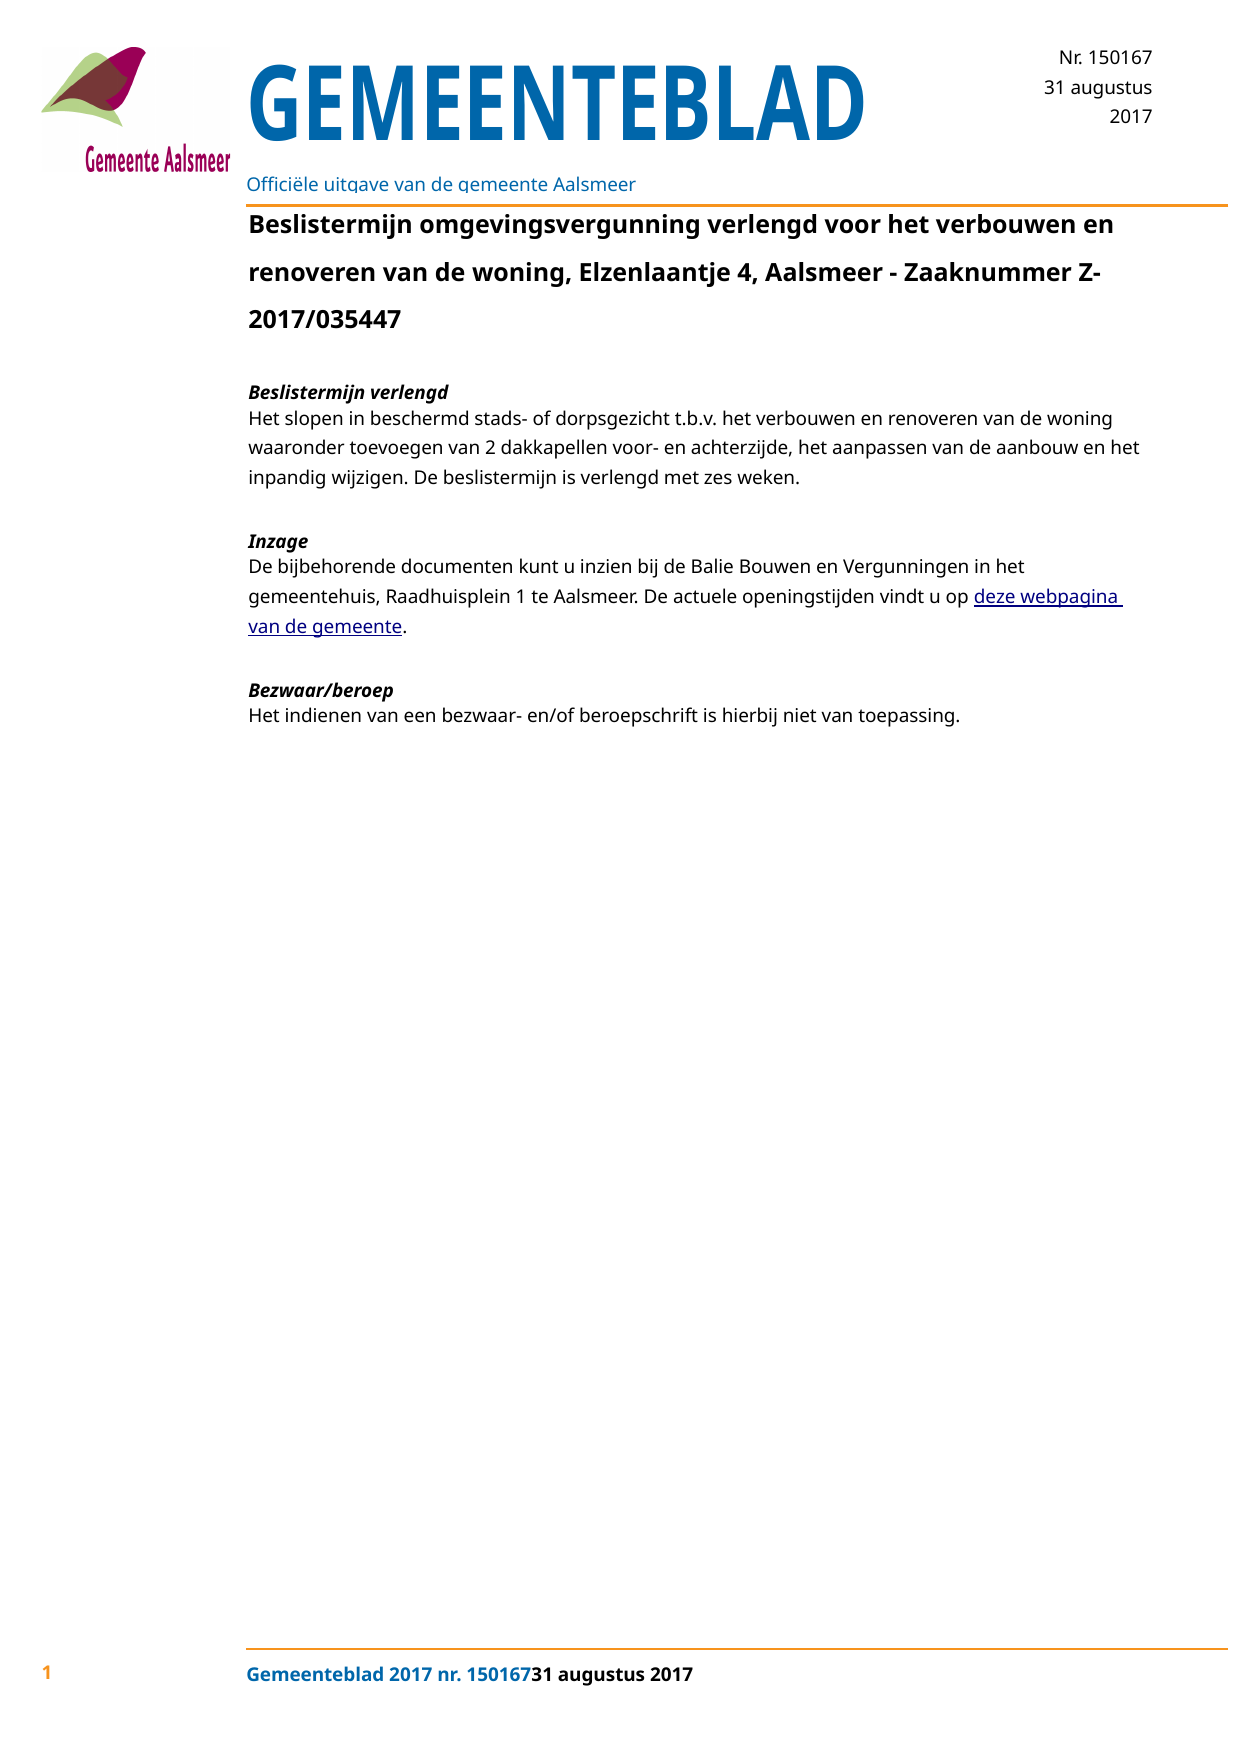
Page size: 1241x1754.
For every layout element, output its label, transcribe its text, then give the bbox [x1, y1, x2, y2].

text Bezwaar/beroep [248, 677, 1152, 702]
text Beslistermijn verlengd [248, 379, 1152, 405]
text De bijbehorende documenten kunt u inzien bij de Balie Bouwen en Vergunningen in het gemeentehuis, Raadhuisplein 1 te Aalsmeer. De actuele openingstijden vindt u op deze webpagina van de gemeente. [248, 554, 1152, 638]
picture [41, 47, 231, 172]
text Het slopen in beschermd stads- of dorpsgezicht t.b.v. het verbouwen en renoveren van de woning waaronder toevoegen van 2 dakkapellen voor- en achterzijde, het aanpassen van de aanbouw en het inpandig wijzigen. De beslistermijn is verlengd met zes weken. [248, 405, 1152, 490]
text Inzage [248, 528, 1152, 554]
text Het indienen van een bezwaar- en/of beroepschrift is hierbij niet van toepassing. [248, 702, 1152, 728]
text Beslistermijn omgevingsvergunning verlengd voor het verbouwen en renoveren van de woning, Elzenlaantje 4, Aalsmeer - Zaaknummer Z-2017/035447 [248, 207, 1152, 336]
